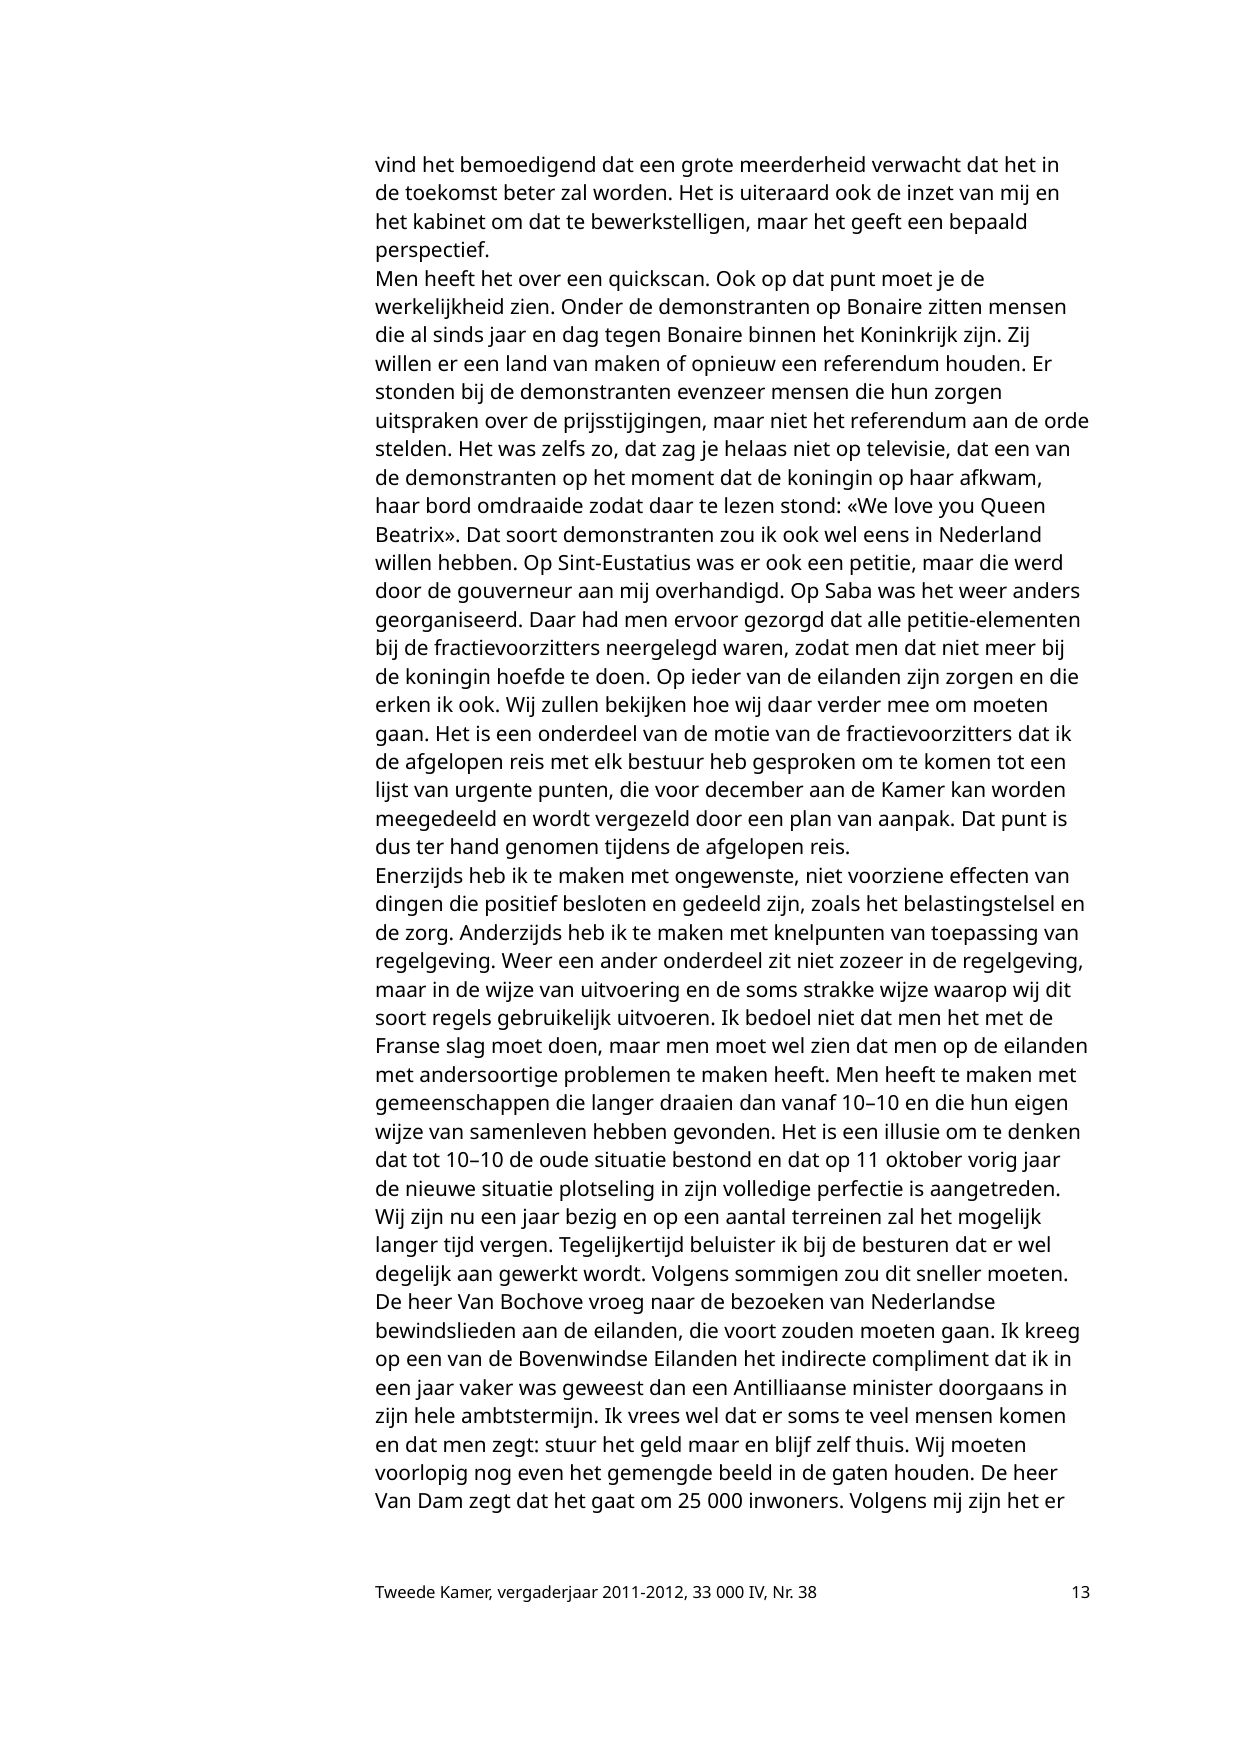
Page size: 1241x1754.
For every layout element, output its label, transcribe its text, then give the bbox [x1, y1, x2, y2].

text Enerzijds heb ik te maken met ongewenste, niet voorziene effecten van dingen die positief besloten en gedeeld zijn, zoals het belastingstelsel en de zorg. Anderzijds heb ik te maken met knelpunten van toepassing van regelgeving. Weer een ander onderdeel zit niet zozeer in de regelgeving, maar in de wijze van uitvoering en de soms strakke wijze waarop wij dit soort regels gebruikelijk uitvoeren. Ik bedoel niet dat men het met de Franse slag moet doen, maar men moet wel zien dat men op de eilanden met andersoortige problemen te maken heeft. Men heeft te maken met gemeenschappen die langer draaien dan vanaf 10–10 en die hun eigen wijze van samenleven hebben gevonden. Het is een illusie om te denken dat tot 10–10 de oude situatie bestond en dat op 11 oktober vorig jaar de nieuwe situatie plotseling in zijn volledige perfectie is aangetreden. Wij zijn nu een jaar bezig en op een aantal terreinen zal het mogelijk langer tijd vergen. Tegelijkertijd beluister ik bij de besturen dat er wel degelijk aan gewerkt wordt. Volgens sommigen zou dit sneller moeten. [375, 861, 1090, 1287]
text De heer Van Bochove vroeg naar de bezoeken van Nederlandse bewindslieden aan de eilanden, die voort zouden moeten gaan. Ik kreeg op een van de Bovenwindse Eilanden het indirecte compliment dat ik in een jaar vaker was geweest dan een Antilliaanse minister doorgaans in zijn hele ambtstermijn. Ik vrees wel dat er soms te veel mensen komen en dat men zegt: stuur het geld maar en blijf zelf thuis. Wij moeten voorlopig nog even het gemengde beeld in de gaten houden. De heer Van Dam zegt dat het gaat om 25 000 inwoners. Volgens mij zijn het er [375, 1287, 1090, 1515]
text Men heeft het over een quickscan. Ook op dat punt moet je de werkelijkheid zien. Onder de demonstranten op Bonaire zitten mensen die al sinds jaar en dag tegen Bonaire binnen het Koninkrijk zijn. Zij willen er een land van maken of opnieuw een referendum houden. Er stonden bij de demonstranten evenzeer mensen die hun zorgen uitspraken over de prijsstijgingen, maar niet het referendum aan de orde stelden. Het was zelfs zo, dat zag je helaas niet op televisie, dat een van de demonstranten op het moment dat de koningin op haar afkwam, haar bord omdraaide zodat daar te lezen stond: «We love you Queen Beatrix». Dat soort demonstranten zou ik ook wel eens in Nederland willen hebben. Op Sint-Eustatius was er ook een petitie, maar die werd door de gouverneur aan mij overhandigd. Op Saba was het weer anders georganiseerd. Daar had men ervoor gezorgd dat alle petitie-elementen bij de fractievoorzitters neergelegd waren, zodat men dat niet meer bij de koningin hoefde te doen. Op ieder van de eilanden zijn zorgen en die erken ik ook. Wij zullen bekijken hoe wij daar verder mee om moeten gaan. Het is een onderdeel van de motie van de fractievoorzitters dat ik de afgelopen reis met elk bestuur heb gesproken om te komen tot een lijst van urgente punten, die voor december aan de Kamer kan worden meegedeeld en wordt vergezeld door een plan van aanpak. Dat punt is dus ter hand genomen tijdens de afgelopen reis. [375, 264, 1090, 861]
text vind het bemoedigend dat een grote meerderheid verwacht dat het in de toekomst beter zal worden. Het is uiteraard ook de inzet van mij en het kabinet om dat te bewerkstelligen, maar het geeft een bepaald perspectief. [375, 150, 1090, 264]
